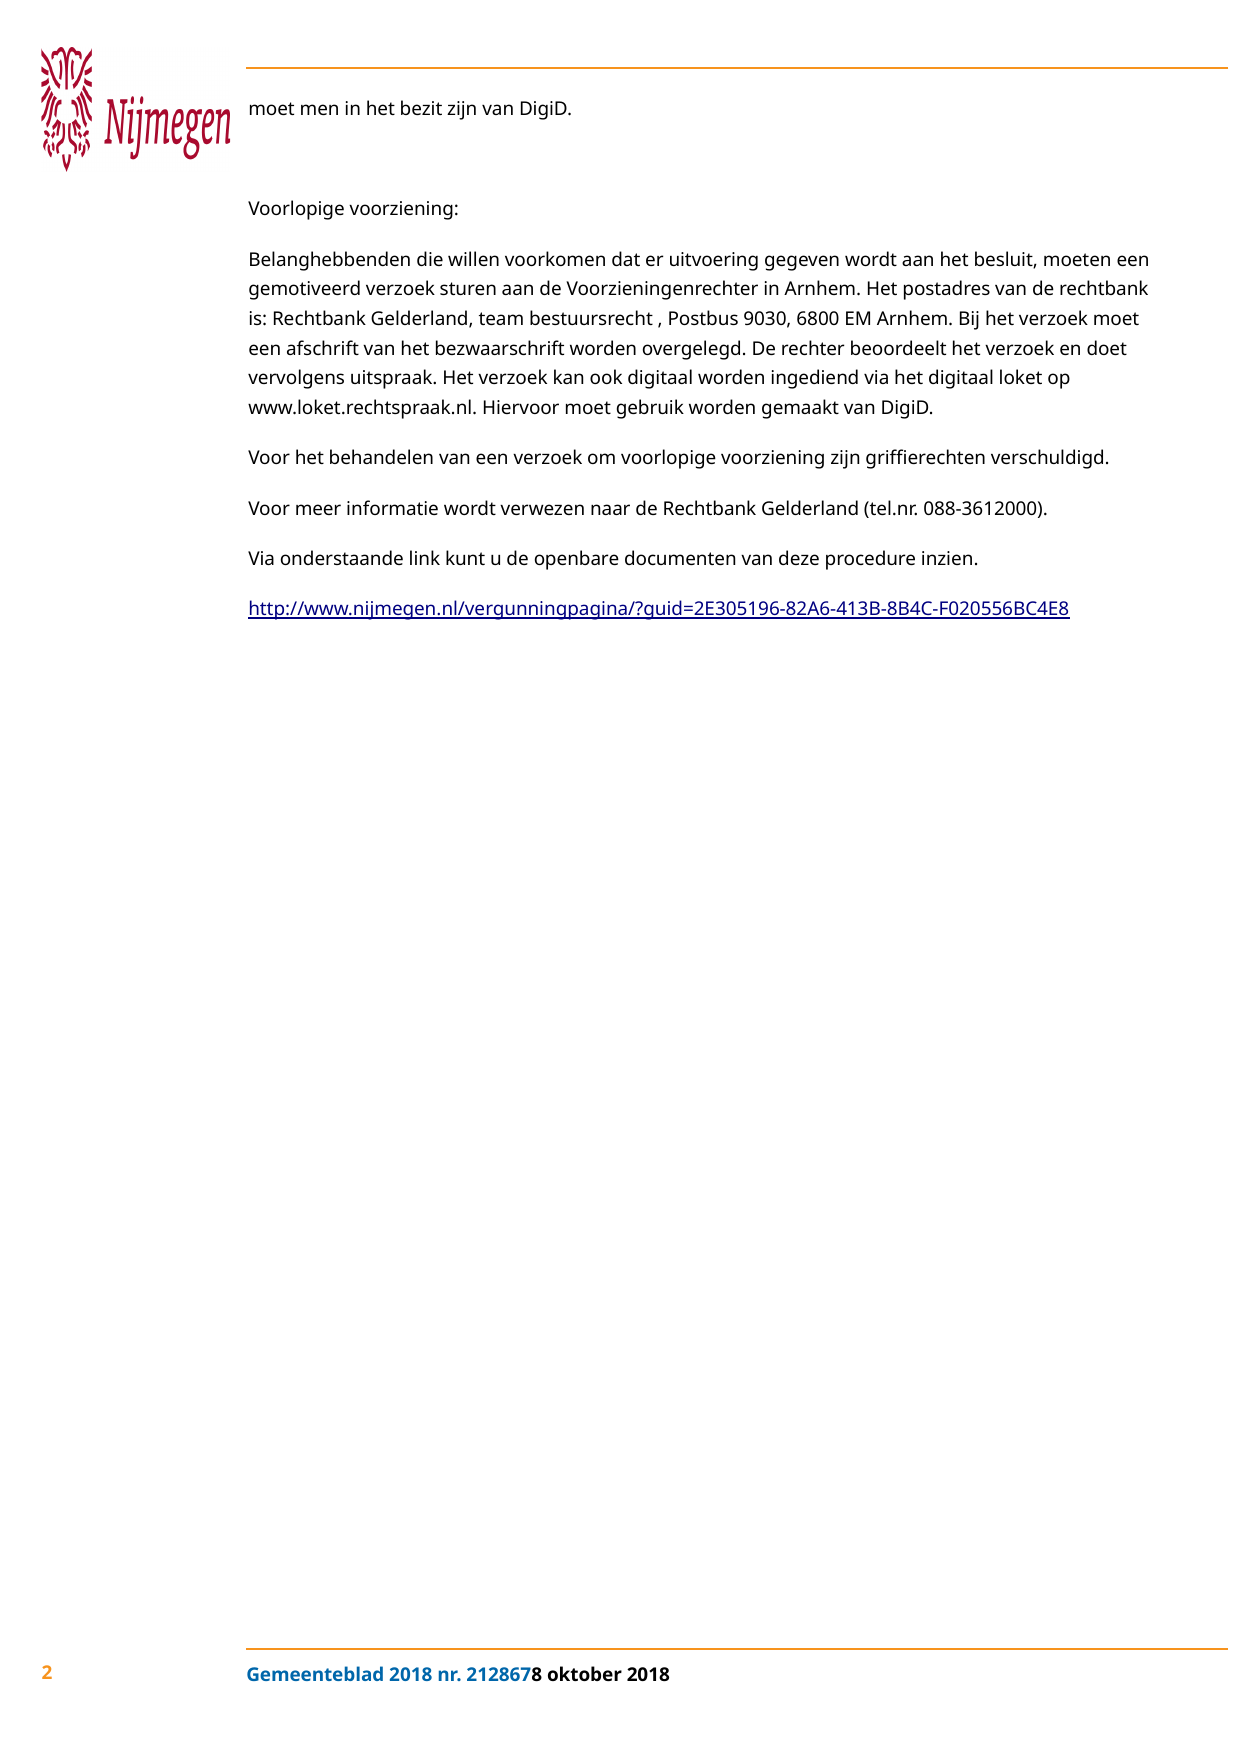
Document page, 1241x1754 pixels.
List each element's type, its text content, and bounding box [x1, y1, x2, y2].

text moet men in het bezit zijn van DigiD. [248, 95, 1152, 121]
text Belanghebbenden die willen voorkomen dat er uitvoering gegeven wordt aan het besluit, moeten een gemotiveerd verzoek sturen aan de Voorzieningenrechter in Arnhem. Het postadres van de rechtbank is: Rechtbank Gelderland, team bestuursrecht , Postbus 9030, 6800 EM Arnhem. Bij het verzoek moet een afschrift van het bezwaarschrift worden overgelegd. De rechter beoordeelt het verzoek en doet vervolgens uitspraak. Het verzoek kan ook digitaal worden ingediend via het digitaal loket op www.loket.rechtspraak.nl. Hiervoor moet gebruik worden gemaakt van DigiD. [248, 246, 1152, 420]
picture [41, 47, 231, 172]
text Voor meer informatie wordt verwezen naar de Rechtbank Gelderland (tel.nr. 088-3612000). [248, 495, 1152, 521]
text Via onderstaande link kunt u de openbare documenten van deze procedure inzien. [248, 545, 1152, 571]
text Voorlopige voorziening: [248, 196, 1152, 221]
text Voor het behandelen van een verzoek om voorlopige voorziening zijn griffierechten verschuldigd. [248, 444, 1152, 470]
text http://www.nijmegen.nl/vergunningpagina/?guid=2E305196-82A6-413B-8B4C-F020556BC4E8 [248, 596, 1152, 621]
